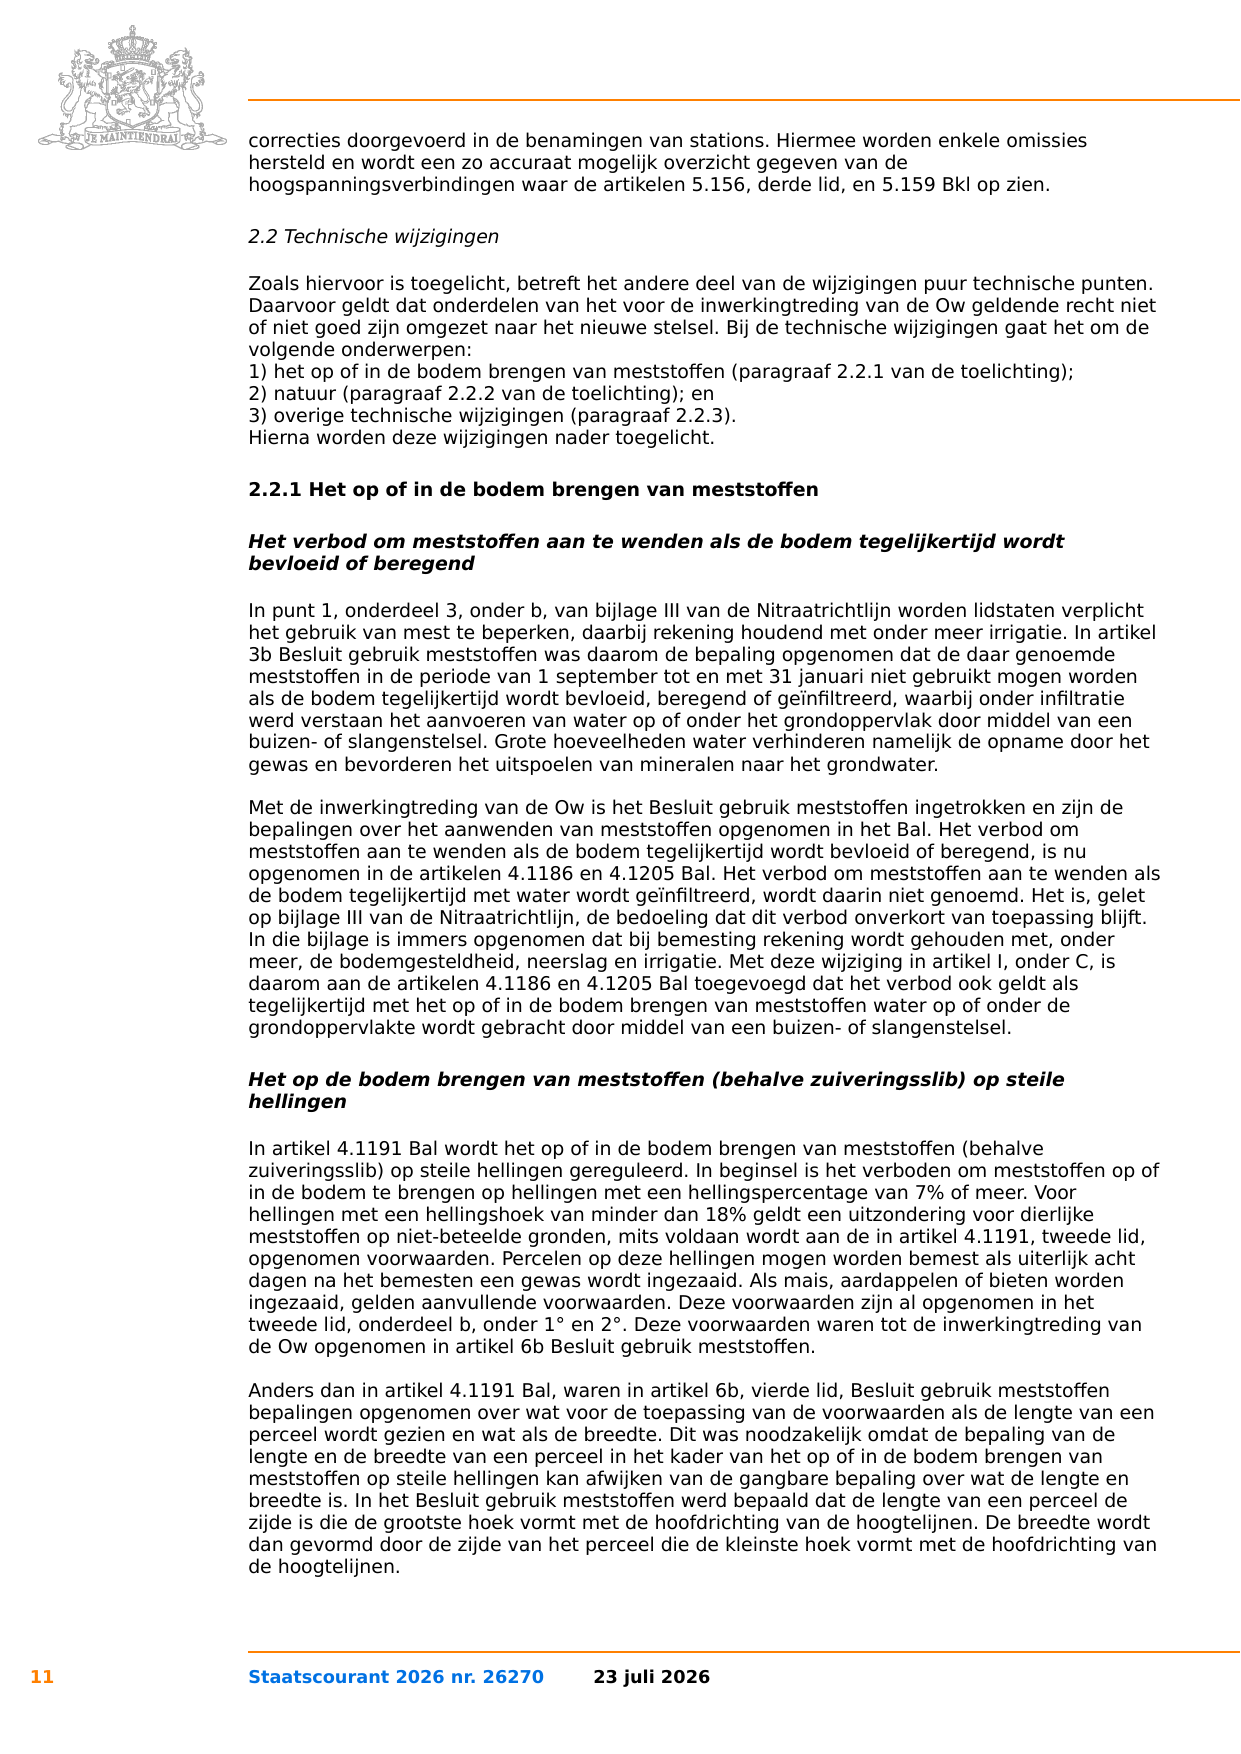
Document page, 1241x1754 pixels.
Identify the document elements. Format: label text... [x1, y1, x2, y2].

picture [38, 25, 227, 150]
text In artikel 4.1191 Bal wordt het op of in de bodem brengen van meststoffen (behalve zuiveringsslib) op steile hellingen gereguleerd. In beginsel is het verboden om meststoffen op of in de bodem te brengen op hellingen met een hellingspercentage van 7% of meer. Voor hellingen met een hellingshoek van minder dan 18% geldt een uitzondering voor dierlijke meststoffen op niet-beteelde gronden, mits voldaan wordt aan de in artikel 4.1191, tweede lid, opgenomen voorwaarden. Percelen op deze hellingen mogen worden bemest als uiterlijk acht dagen na het bemesten een gewas wordt ingezaaid. Als mais, aardappelen of bieten worden ingezaaid, gelden aanvullende voorwaarden. Deze voorwaarden zijn al opgenomen in het tweede lid, onderdeel b, onder 1° en 2°. Deze voorwaarden waren tot de inwerkingtreding van de Ow opgenomen in artikel 6b Besluit gebruik meststoffen. [248, 1138, 1163, 1358]
text 1) het op of in de bodem brengen van meststoffen (paragraaf 2.2.1 van de toelichting); [248, 361, 1163, 383]
subtitle Het verbod om meststoffen aan te wenden als de bodem tegelijkertijd wordt bevloeid of beregend [248, 531, 1163, 574]
text Zoals hiervoor is toegelicht, betreft het andere deel van de wijzigingen puur technische punten. Daarvoor geldt dat onderdelen van het voor de inwerkingtreding van de Ow geldende recht niet of niet goed zijn omgezet naar het nieuwe stelsel. Bij de technische wijzigingen gaat het om de volgende onderwerpen: [248, 273, 1163, 361]
text Met de inwerkingtreding van de Ow is het Besluit gebruik meststoffen ingetrokken en zijn de bepalingen over het aanwenden van meststoffen opgenomen in het Bal. Het verbod om meststoffen aan te wenden als de bodem tegelijkertijd wordt bevloeid of beregend, is nu opgenomen in de artikelen 4.1186 en 4.1205 Bal. Het verbod om meststoffen aan te wenden als de bodem tegelijkertijd met water wordt geïnfiltreerd, wordt daarin niet genoemd. Het is, gelet op bijlage III van de Nitraatrichtlijn, de bedoeling dat dit verbod onverkort van toepassing blijft. In die bijlage is immers opgenomen dat bij bemesting rekening wordt gehouden met, onder meer, de bodemgesteldheid, neerslag en irrigatie. Met deze wijziging in artikel I, onder C, is daarom aan de artikelen 4.1186 en 4.1205 Bal toegevoegd dat het verbod ook geldt als tegelijkertijd met het op of in de bodem brengen van meststoffen water op of onder de grondoppervlakte wordt gebracht door middel van een buizen- of slangenstelsel. [248, 797, 1163, 1039]
subtitle 2.2 Technische wijzigingen [248, 226, 1163, 248]
text Anders dan in artikel 4.1191 Bal, waren in artikel 6b, vierde lid, Besluit gebruik meststoffen bepalingen opgenomen over wat voor de toepassing van de voorwaarden als de lengte van een perceel wordt gezien en wat als de breedte. Dit was noodzakelijk omdat de bepaling van de lengte en de breedte van een perceel in het kader van het op of in de bodem brengen van meststoffen op steile hellingen kan afwijken van de gangbare bepaling over wat de lengte en breedte is. In het Besluit gebruik meststoffen werd bepaald dat de lengte van een perceel de zijde is die de grootste hoek vormt met de hoofdrichting van de hoogtelijnen. De breedte wordt dan gevormd door de zijde van het perceel die de kleinste hoek vormt met de hoofdrichting van de hoogtelijnen. [248, 1380, 1163, 1577]
subtitle 2.2.1 Het op of in de bodem brengen van meststoffen [248, 479, 1163, 501]
text Hierna worden deze wijzigingen nader toegelicht. [248, 427, 1163, 449]
subtitle Het op de bodem brengen van meststoffen (behalve zuiveringsslib) op steile hellingen [248, 1069, 1163, 1113]
text correcties doorgevoerd in de benamingen van stations. Hiermee worden enkele omissies hersteld en wordt een zo accuraat mogelijk overzicht gegeven van de hoogspanningsverbindingen waar de artikelen 5.156, derde lid, en 5.159 Bkl op zien. [248, 130, 1163, 196]
text 3) overige technische wijzigingen (paragraaf 2.2.3). [248, 405, 1163, 427]
text 2) natuur (paragraaf 2.2.2 van de toelichting); en [248, 383, 1163, 405]
text In punt 1, onderdeel 3, onder b, van bijlage III van de Nitraatrichtlijn worden lidstaten verplicht het gebruik van mest te beperken, daarbij rekening houdend met onder meer irrigatie. In artikel 3b Besluit gebruik meststoffen was daarom de bepaling opgenomen dat de daar genoemde meststoffen in de periode van 1 september tot en met 31 januari niet gebruikt mogen worden als de bodem tegelijkertijd wordt bevloeid, beregend of geïnfiltreerd, waarbij onder infiltratie werd verstaan het aanvoeren van water op of onder het grondoppervlak door middel van een buizen- of slangenstelsel. Grote hoeveelheden water verhinderen namelijk de opname door het gewas en bevorderen het uitspoelen van mineralen naar het grondwater. [248, 599, 1163, 775]
